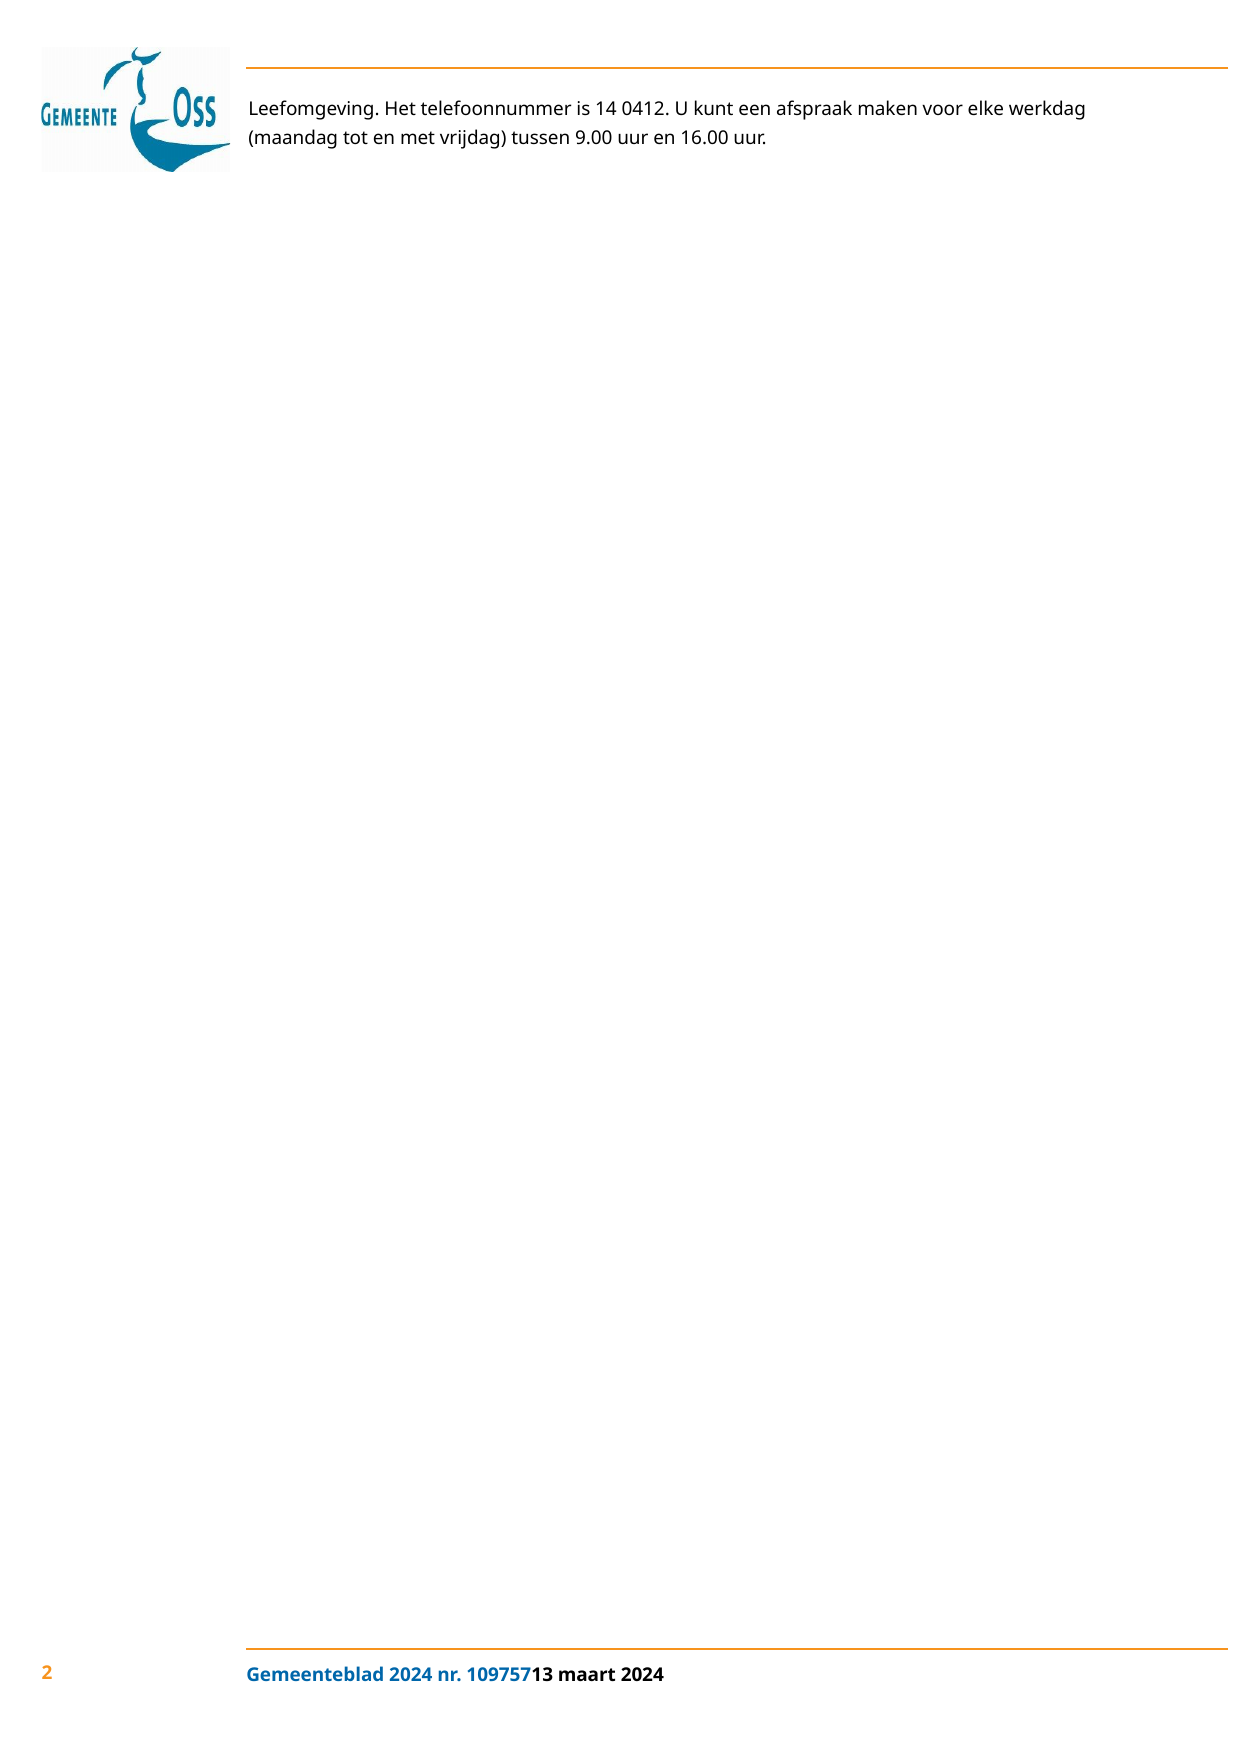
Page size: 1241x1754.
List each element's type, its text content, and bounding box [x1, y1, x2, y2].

picture [41, 47, 231, 172]
text Leefomgeving. Het telefoonnummer is 14 0412. U kunt een afspraak maken voor elke werkdag (maandag tot en met vrijdag) tussen 9.00 uur en 16.00 uur. [248, 95, 1152, 150]
